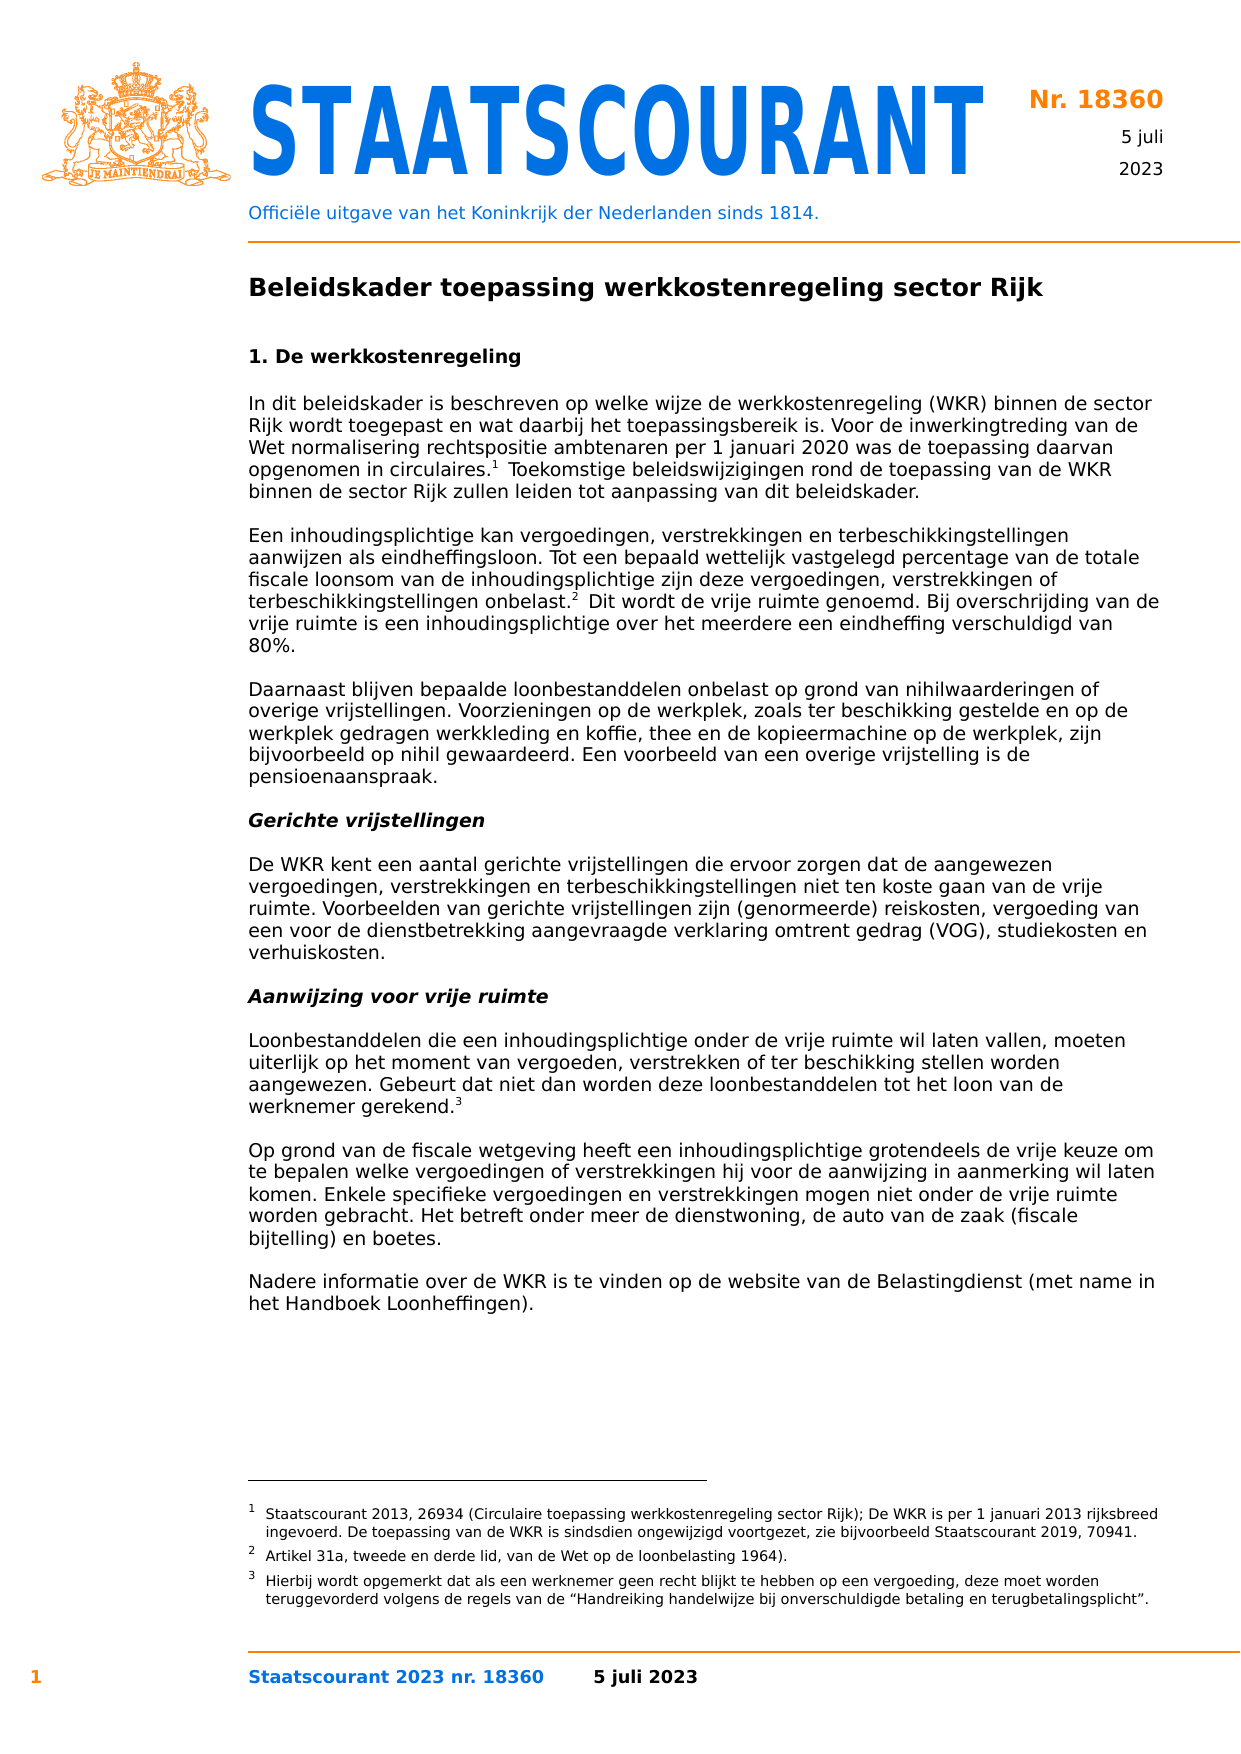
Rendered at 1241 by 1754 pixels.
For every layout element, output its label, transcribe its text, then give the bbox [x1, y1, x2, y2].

table_cell Officiële uitgave van het Koninkrijk der Nederlanden sinds 1814. [248, 203, 1240, 241]
text Een inhoudingsplichtige kan vergoedingen, verstrekkingen en terbeschikkingstellingen aanwijzen als eindheffingsloon. Tot een bepaald wettelijk vastgelegd percentage van de totale fiscale loonsom van de inhoudingsplichtige zijn deze vergoedingen, verstrekkingen of terbeschikkingstellingen onbelast. Dit wordt de vrije ruimte genoemd. Bij overschrijding van de vrije ruimte is een inhoudingsplichtige over het meerdere een eindheffing verschuldigd van 80%. [248, 525, 1163, 657]
table_header [25, 62, 248, 241]
text De WKR kent een aantal gerichte vrijstellingen die ervoor zorgen dat de aangewezen vergoedingen, verstrekkingen en terbeschikkingstellingen niet ten koste gaan van de vrije ruimte. Voorbeelden van gerichte vrijstellingen zijn (genormeerde) reiskosten, vergoeding van een voor de dienstbetrekking aangevraagde verklaring omtrent gedrag (VOG), studiekosten en verhuiskosten. [248, 854, 1163, 964]
text Daarnaast blijven bepaalde loonbestanddelen onbelast op grond van nihilwaarderingen of overige vrijstellingen. Voorzieningen op de werkplek, zoals ter beschikking gestelde en op de werkplek gedragen werkkleding en koffie, thee en de kopieermachine op de werkplek, zijn bijvoorbeeld op nihil gewaardeerd. Een voorbeeld van een overige vrijstelling is de pensioenaanspraak. [248, 678, 1163, 788]
subtitle Gerichte vrijstellingen [248, 810, 1163, 832]
subtitle Aanwijzing voor vrije ruimte [248, 986, 1163, 1008]
table_cell 5 juli [998, 121, 1240, 153]
table_header STAATSCOURANT [248, 62, 998, 203]
picture [41, 62, 231, 186]
text Artikel 31a, tweede en derde lid, van de Wet op de loonbelasting 1964). [248, 1544, 1163, 1566]
subtitle Beleidskader toepassing werkkostenregeling sector Rijk [248, 273, 1163, 302]
text In dit beleidskader is beschreven op welke wijze de werkkostenregeling (WKR) binnen de sector Rijk wordt toegepast en wat daarbij het toepassingsbereik is. Voor de inwerkingtreding van de Wet normalisering rechtspositie ambtenaren per 1 januari 2020 was de toepassing daarvan opgenomen in circulaires. Toekomstige beleidswijzigingen rond de toepassing van de WKR binnen de sector Rijk zullen leiden tot aanpassing van dit beleidskader. [248, 393, 1163, 503]
text Staatscourant 2013, 26934 (Circulaire toepassing werkkostenregeling sector Rijk); De WKR is per 1 januari 2013 rijksbreed ingevoerd. De toepassing van de WKR is sindsdien ongewijzigd voortgezet, zie bijvoorbeeld Staatscourant 2019, 70941. [248, 1502, 1163, 1541]
text Loonbestanddelen die een inhoudingsplichtige onder de vrije ruimte wil laten vallen, moeten uiterlijk op het moment van vergoeden, verstrekken of ter beschikking stellen worden aangewezen. Gebeurt dat niet dan worden deze loonbestanddelen tot het loon van de werknemer gerekend. [248, 1030, 1163, 1118]
text Nadere informatie over de WKR is te vinden op de website van de Belastingdienst (met name in het Handboek Loonheffingen). [248, 1271, 1163, 1315]
subtitle 1. De werkkostenregeling [248, 346, 1163, 368]
text Op grond van de fiscale wetgeving heeft een inhoudingsplichtige grotendeels de vrije keuze om te bepalen welke vergoedingen of verstrekkingen hij voor de aanwijzing in aanmerking wil laten komen. Enkele specifieke vergoedingen en verstrekkingen mogen niet onder de vrije ruimte worden gebracht. Het betreft onder meer de dienstwoning, de auto van de zaak (fiscale bijtelling) en boetes. [248, 1139, 1163, 1249]
table_header Nr. 18360 [998, 62, 1240, 121]
text Hierbij wordt opgemerkt dat als een werknemer geen recht blijkt te hebben op een vergoeding, deze moet worden teruggevorderd volgens de regels van de “Handreiking handelwijze bij onverschuldigde betaling en terugbetalingsplicht”. [248, 1569, 1163, 1608]
table_cell 2023 [998, 153, 1240, 203]
